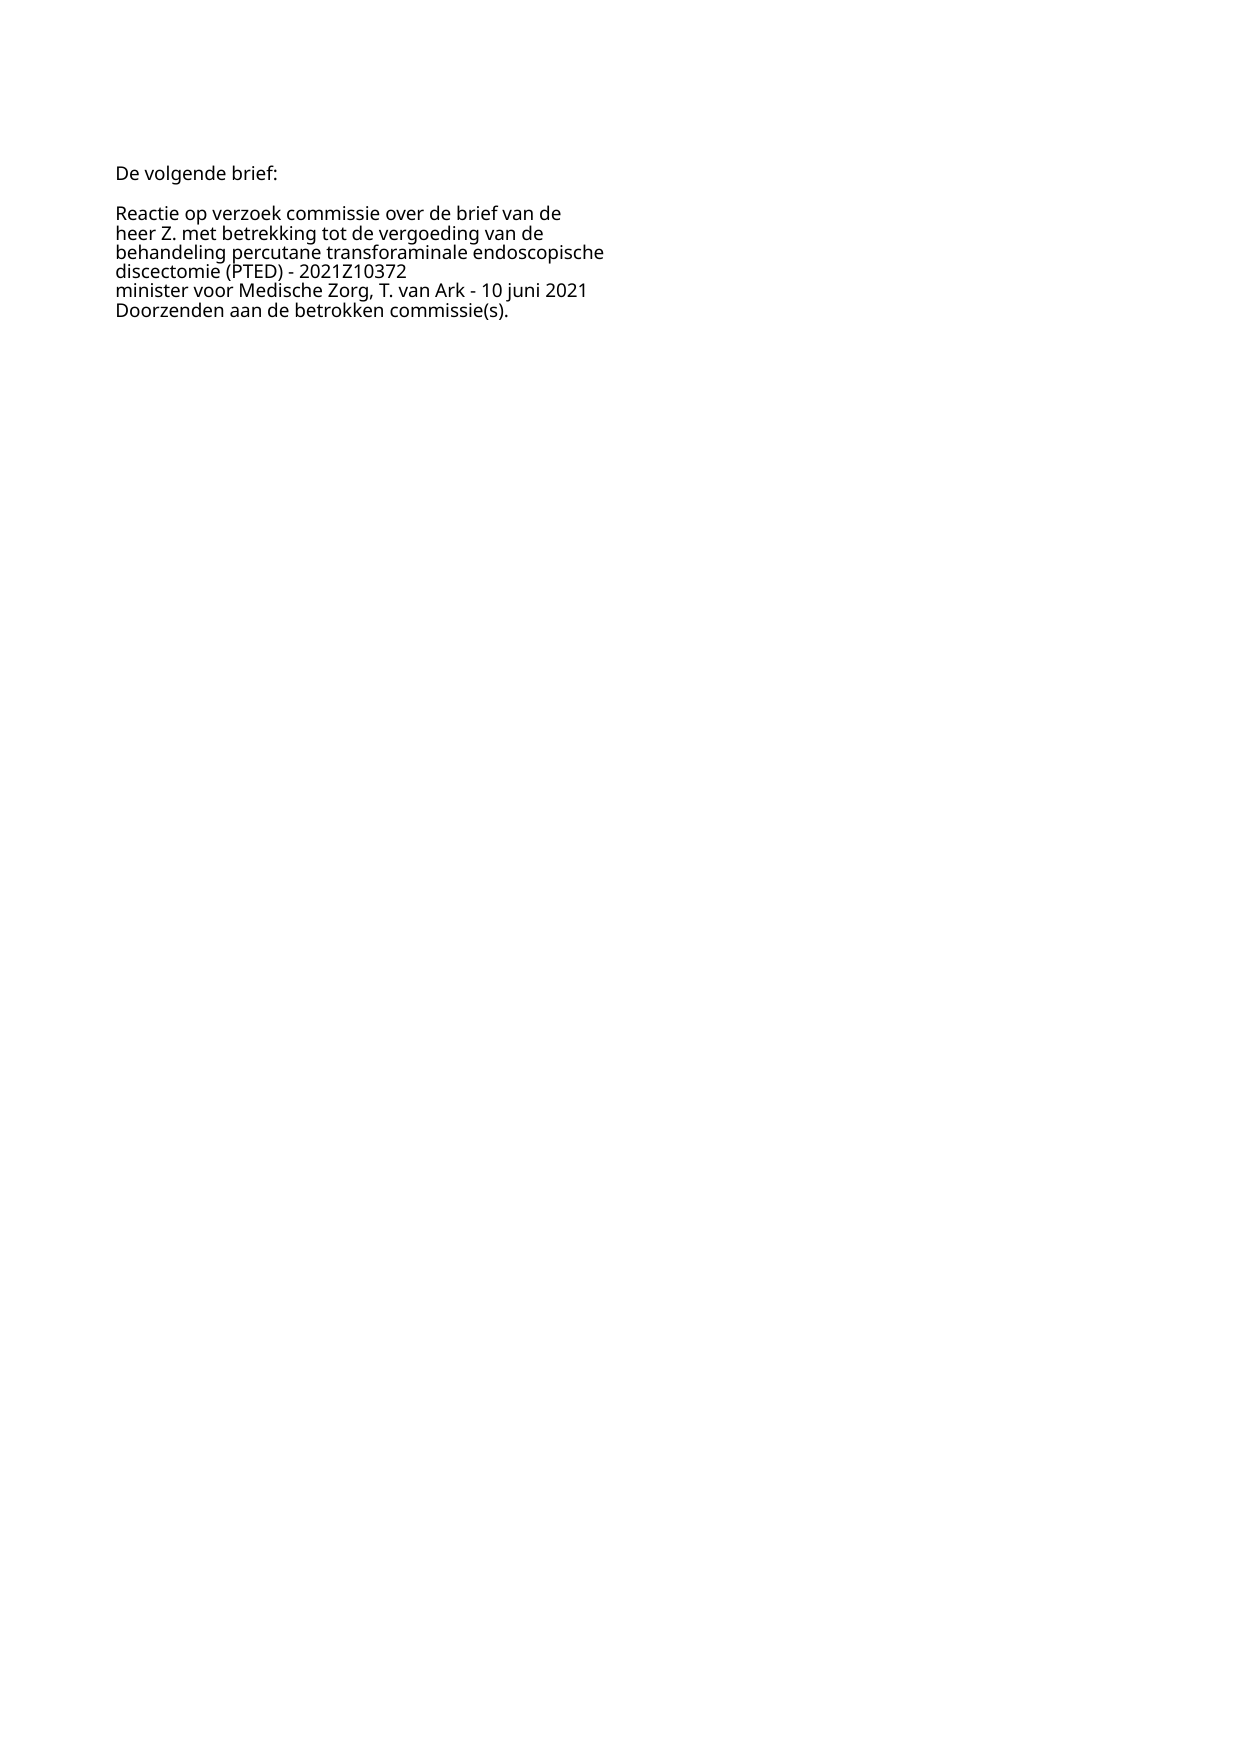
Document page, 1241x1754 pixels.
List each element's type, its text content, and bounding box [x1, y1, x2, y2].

text De volgende brief: [115, 165, 605, 184]
text Doorzenden aan de betrokken commissie(s). [115, 302, 605, 321]
text Reactie op verzoek commissie over de brief van de heer Z. met betrekking tot de vergoeding van de behandeling percutane transforaminale endoscopische discectomie (PTED) - 2021Z10372 [115, 205, 605, 282]
text minister voor Medische Zorg, T. van Ark - 10 juni 2021 [115, 282, 605, 302]
